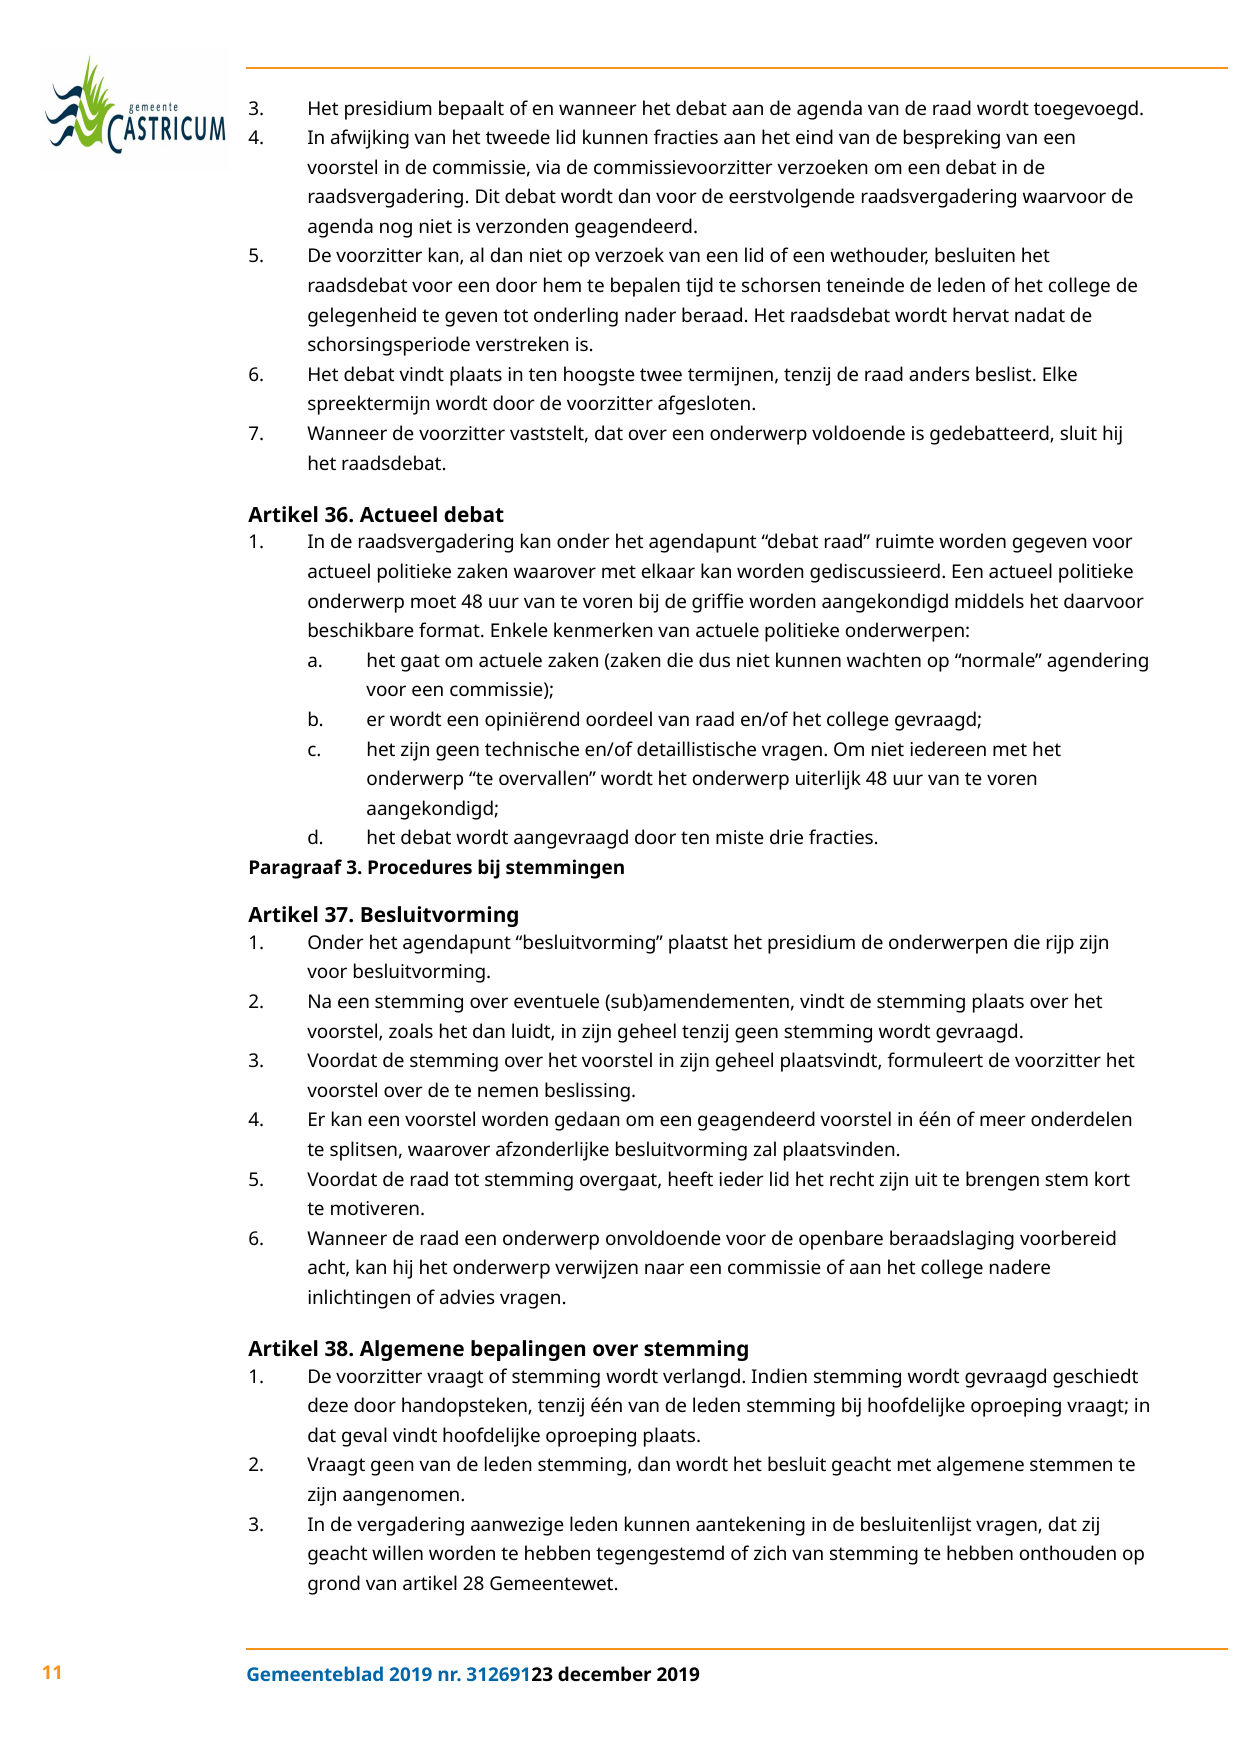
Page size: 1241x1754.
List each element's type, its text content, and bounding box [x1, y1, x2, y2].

list Voordat de raad tot stemming overgaat, heeft ieder lid het recht zijn uit te brengen stem kort te motiveren. [248, 1166, 1152, 1221]
list Vraagt geen van de leden stemming, dan wordt het besluit geacht met algemene stemmen te zijn aangenomen. [248, 1452, 1152, 1507]
text Artikel 36. Actueel debat [248, 500, 1152, 529]
text Paragraaf 3. Procedures bij stemmingen [248, 854, 1152, 880]
list Wanneer de raad een onderwerp onvoldoende voor de openbare beraadslaging voorbereid acht, kan hij het onderwerp verwijzen naar een commissie of aan het college nadere inlichtingen of advies vragen. [248, 1225, 1152, 1310]
list Het debat vindt plaats in ten hoogste twee termijnen, tenzij de raad anders beslist. Elke spreektermijn wordt door de voorzitter afgesloten. [248, 361, 1152, 416]
list Voordat de stemming over het voorstel in zijn geheel plaatsvindt, formuleert de voorzitter het voorstel over de te nemen beslissing. [248, 1047, 1152, 1103]
picture [41, 47, 231, 172]
list Er kan een voorstel worden gedaan om een geagendeerd voorstel in één of meer onderdelen te splitsen, waarover afzonderlijke besluitvorming zal plaatsvinden. [248, 1107, 1152, 1162]
list Onder het agendapunt “besluitvorming” plaatst het presidium de onderwerpen die rijp zijn voor besluitvorming. [248, 929, 1152, 984]
list De voorzitter vraagt of stemming wordt verlangd. Indien stemming wordt gevraagd geschiedt deze door handopsteken, tenzij één van de leden stemming bij hoofdelijke oproeping vraagt; in dat geval vindt hoofdelijke oproeping plaats. [248, 1363, 1152, 1448]
list Na een stemming over eventuele (sub)amendementen, vindt de stemming plaats over het voorstel, zoals het dan luidt, in zijn geheel tenzij geen stemming wordt gevraagd. [248, 988, 1152, 1043]
list In afwijking van het tweede lid kunnen fracties aan het eind van de bespreking van een voorstel in de commissie, via de commissievoorzitter verzoeken om een debat in de raadsvergadering. Dit debat wordt dan voor de eerstvolgende raadsvergadering waarvoor de agenda nog niet is verzonden geagendeerd. [248, 124, 1152, 239]
list het gaat om actuele zaken (zaken die dus niet kunnen wachten op “normale” agendering voor een commissie); [307, 647, 1152, 702]
list In de vergadering aanwezige leden kunnen aantekening in de besluitenlijst vragen, dat zij geacht willen worden te hebben tegengestemd of zich van stemming te hebben onthouden op grond van artikel 28 Gemeentewet. [248, 1511, 1152, 1596]
list Wanneer de voorzitter vaststelt, dat over een onderwerp voldoende is gedebatteerd, sluit hij het raadsdebat. [248, 420, 1152, 476]
list er wordt een opiniërend oordeel van raad en/of het college gevraagd; [307, 706, 1152, 732]
list In de raadsvergadering kan onder het agendapunt “debat raad” ruimte worden gegeven voor actueel politieke zaken waarover met elkaar kan worden gediscussieerd. Een actueel politieke onderwerp moet 48 uur van te voren bij de griffie worden aangekondigd middels het daarvoor beschikbare format. Enkele kenmerken van actuele politieke onderwerpen: [248, 529, 1152, 643]
list De voorzitter kan, al dan niet op verzoek van een lid of een wethouder, besluiten het raadsdebat voor een door hem te bepalen tijd te schorsen teneinde de leden of het college de gelegenheid te geven tot onderling nader beraad. Het raadsdebat wordt hervat nadat de schorsingsperiode verstreken is. [248, 243, 1152, 357]
text Artikel 38. Algemene bepalingen over stemming [248, 1334, 1152, 1363]
list het debat wordt aangevraagd door ten miste drie fracties. [307, 824, 1152, 850]
text Artikel 37. Besluitvorming [248, 901, 1152, 929]
list Het presidium bepaalt of en wanneer het debat aan de agenda van de raad wordt toegevoegd. [248, 95, 1152, 121]
list het zijn geen technische en/of detaillistische vragen. Om niet iedereen met het onderwerp “te overvallen” wordt het onderwerp uiterlijk 48 uur van te voren aangekondigd; [307, 736, 1152, 821]
